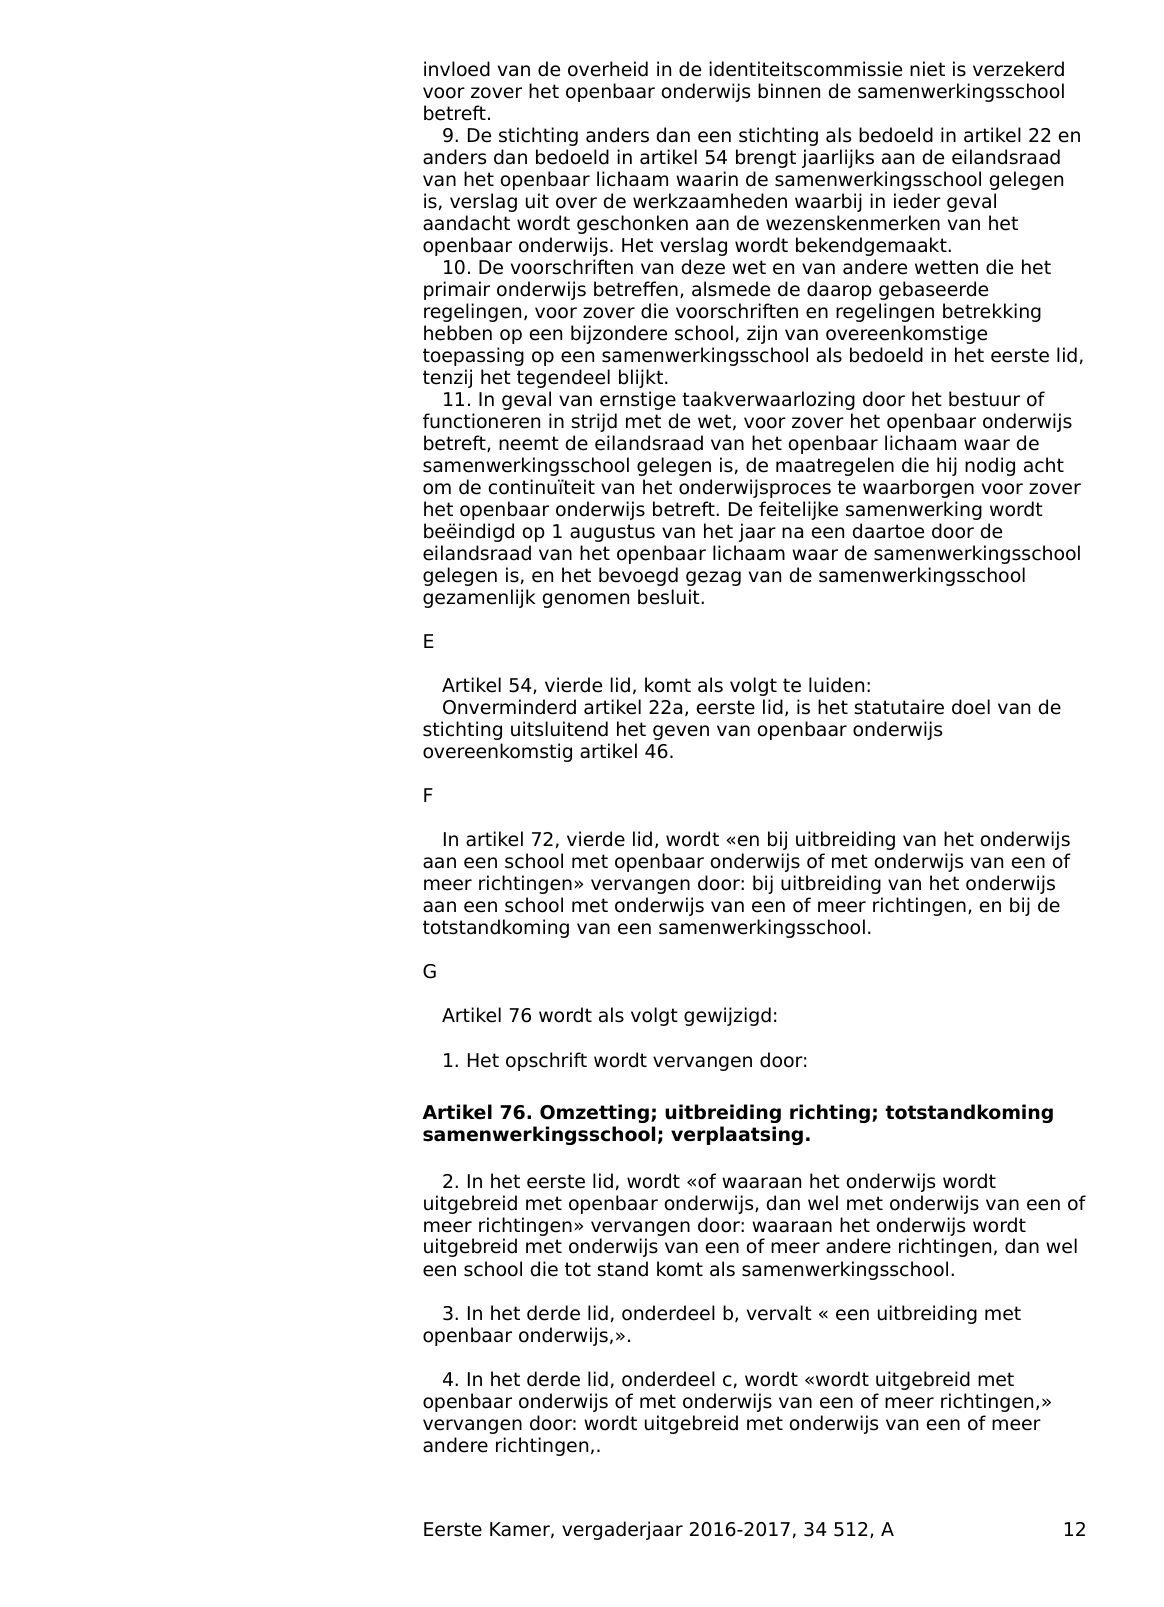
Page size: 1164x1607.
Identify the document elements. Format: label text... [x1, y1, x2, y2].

text 10. De voorschriften van deze wet en van andere wetten die het primair onderwijs betreffen, alsmede de daarop gebaseerde regelingen, voor zover die voorschriften en regelingen betrekking hebben op een bijzondere school, zijn van overeenkomstige toepassing op een samenwerkingsschool als bedoeld in het eerste lid, tenzij het tegendeel blijkt. [422, 257, 1087, 389]
text 9. De stichting anders dan een stichting als bedoeld in artikel 22 en anders dan bedoeld in artikel 54 brengt jaarlijks aan de eilandsraad van het openbaar lichaam waarin de samenwerkingsschool gelegen is, verslag uit over de werkzaamheden waarbij in ieder geval aandacht wordt geschonken aan de wezenskenmerken van het openbaar onderwijs. Het verslag wordt bekendgemaakt. [422, 125, 1087, 257]
text Onverminderd artikel 22a, eerste lid, is het statutaire doel van de stichting uitsluitend het geven van openbaar onderwijs overeenkomstig artikel 46. [422, 697, 1087, 763]
text In artikel 72, vierde lid, wordt «en bij uitbreiding van het onderwijs aan een school met openbaar onderwijs of met onderwijs van een of meer richtingen» vervangen door: bij uitbreiding van het onderwijs aan een school met onderwijs van een of meer richtingen, en bij de totstandkoming van een samenwerkingsschool. [422, 829, 1087, 939]
text Artikel 54, vierde lid, komt als volgt te luiden: [422, 675, 1087, 697]
text 3. In het derde lid, onderdeel b, vervalt « een uitbreiding met openbaar onderwijs,». [422, 1303, 1087, 1347]
text invloed van de overheid in de identiteitscommissie niet is verzekerd voor zover het openbaar onderwijs binnen de samenwerkingsschool betreft. [422, 59, 1087, 125]
text 11. In geval van ernstige taakverwaarlozing door het bestuur of functioneren in strijd met de wet, voor zover het openbaar onderwijs betreft, neemt de eilandsraad van het openbaar lichaam waar de samenwerkingsschool gelegen is, de maatregelen die hij nodig acht om de continuïteit van het onderwijsproces te waarborgen voor zover het openbaar onderwijs betreft. De feitelijke samenwerking wordt beëindigd op 1 augustus van het jaar na een daartoe door de eilandsraad van het openbaar lichaam waar de samenwerkingsschool gelegen is, en het bevoegd gezag van de samenwerkingsschool gezamenlijk genomen besluit. [422, 389, 1087, 608]
subtitle Artikel 76. Omzetting; uitbreiding richting; totstandkoming samenwerkingsschool; verplaatsing. [422, 1102, 1087, 1146]
text G [422, 961, 1087, 983]
text E [422, 631, 1087, 653]
text 2. In het eerste lid, wordt «of waaraan het onderwijs wordt uitgebreid met openbaar onderwijs, dan wel met onderwijs van een of meer richtingen» vervangen door: waaraan het onderwijs wordt uitgebreid met onderwijs van een of meer andere richtingen, dan wel een school die tot stand komt als samenwerkingsschool. [422, 1171, 1087, 1280]
text 1. Het opschrift wordt vervangen door: [422, 1049, 1087, 1072]
text Artikel 76 wordt als volgt gewijzigd: [422, 1005, 1087, 1027]
text F [422, 785, 1087, 807]
text 4. In het derde lid, onderdeel c, wordt «wordt uitgebreid met openbaar onderwijs of met onderwijs van een of meer richtingen,» vervangen door: wordt uitgebreid met onderwijs van een of meer andere richtingen,. [422, 1369, 1087, 1457]
